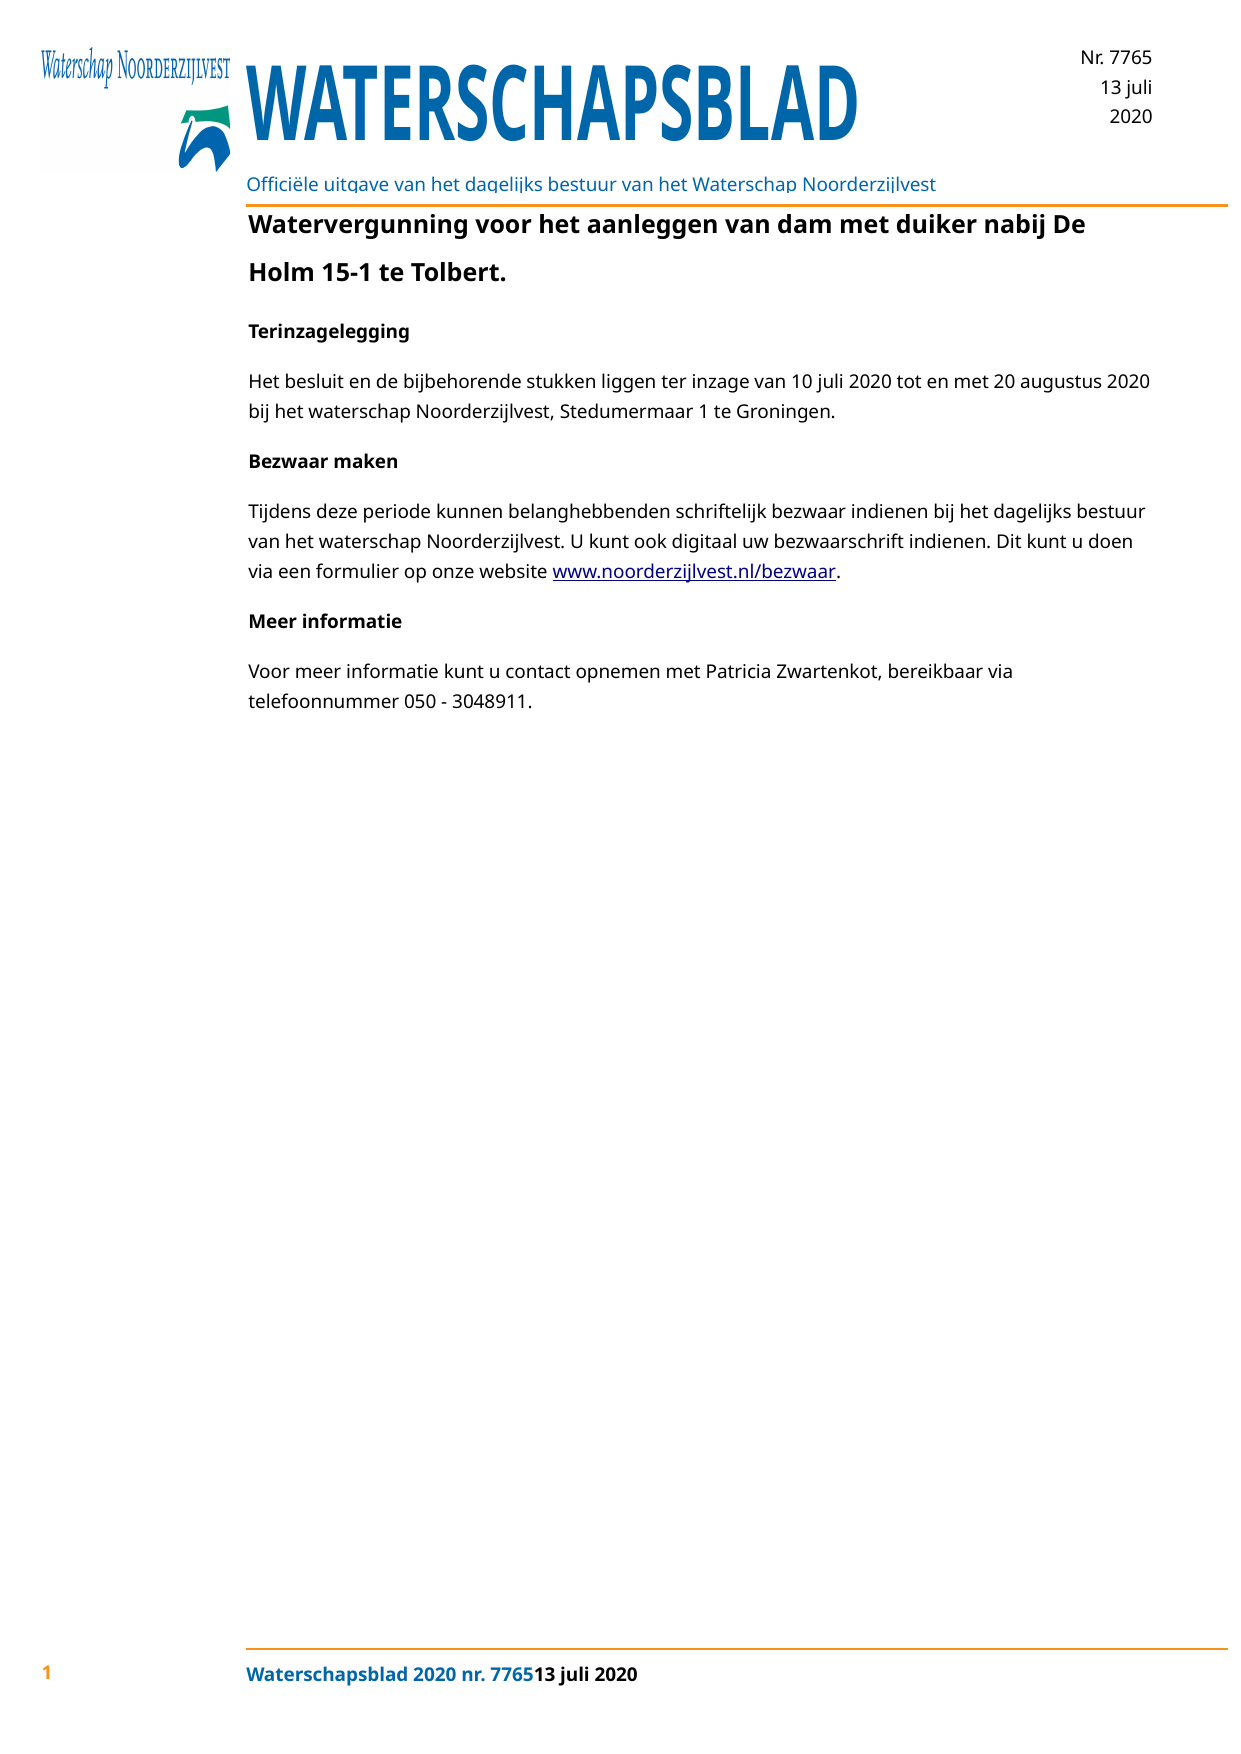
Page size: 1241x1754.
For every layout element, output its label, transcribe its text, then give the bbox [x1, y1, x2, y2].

text Tijdens deze periode kunnen belanghebbenden schriftelijk bezwaar indienen bij het dagelijks bestuur van het waterschap Noorderzijlvest. U kunt ook digitaal uw bezwaarschrift indienen. Dit kunt u doen via een formulier op onze website www.noorderzijlvest.nl/bezwaar. [248, 499, 1152, 584]
text Bezwaar maken [248, 448, 1152, 474]
text Watervergunning voor het aanleggen van dam met duiker nabij De Holm 15-1 te Tolbert. [248, 207, 1152, 288]
text Terinzagelegging [248, 318, 1152, 344]
text Het besluit en de bijbehorende stukken liggen ter inzage van 10 juli 2020 tot en met 20 augustus 2020 bij het waterschap Noorderzijlvest, Stedumermaar 1 te Groningen. [248, 368, 1152, 424]
picture [41, 47, 231, 172]
text Meer informatie [248, 608, 1152, 634]
text Voor meer informatie kunt u contact opnemen met Patricia Zwartenkot, bereikbaar via telefoonnummer 050 - 3048911. [248, 659, 1152, 714]
